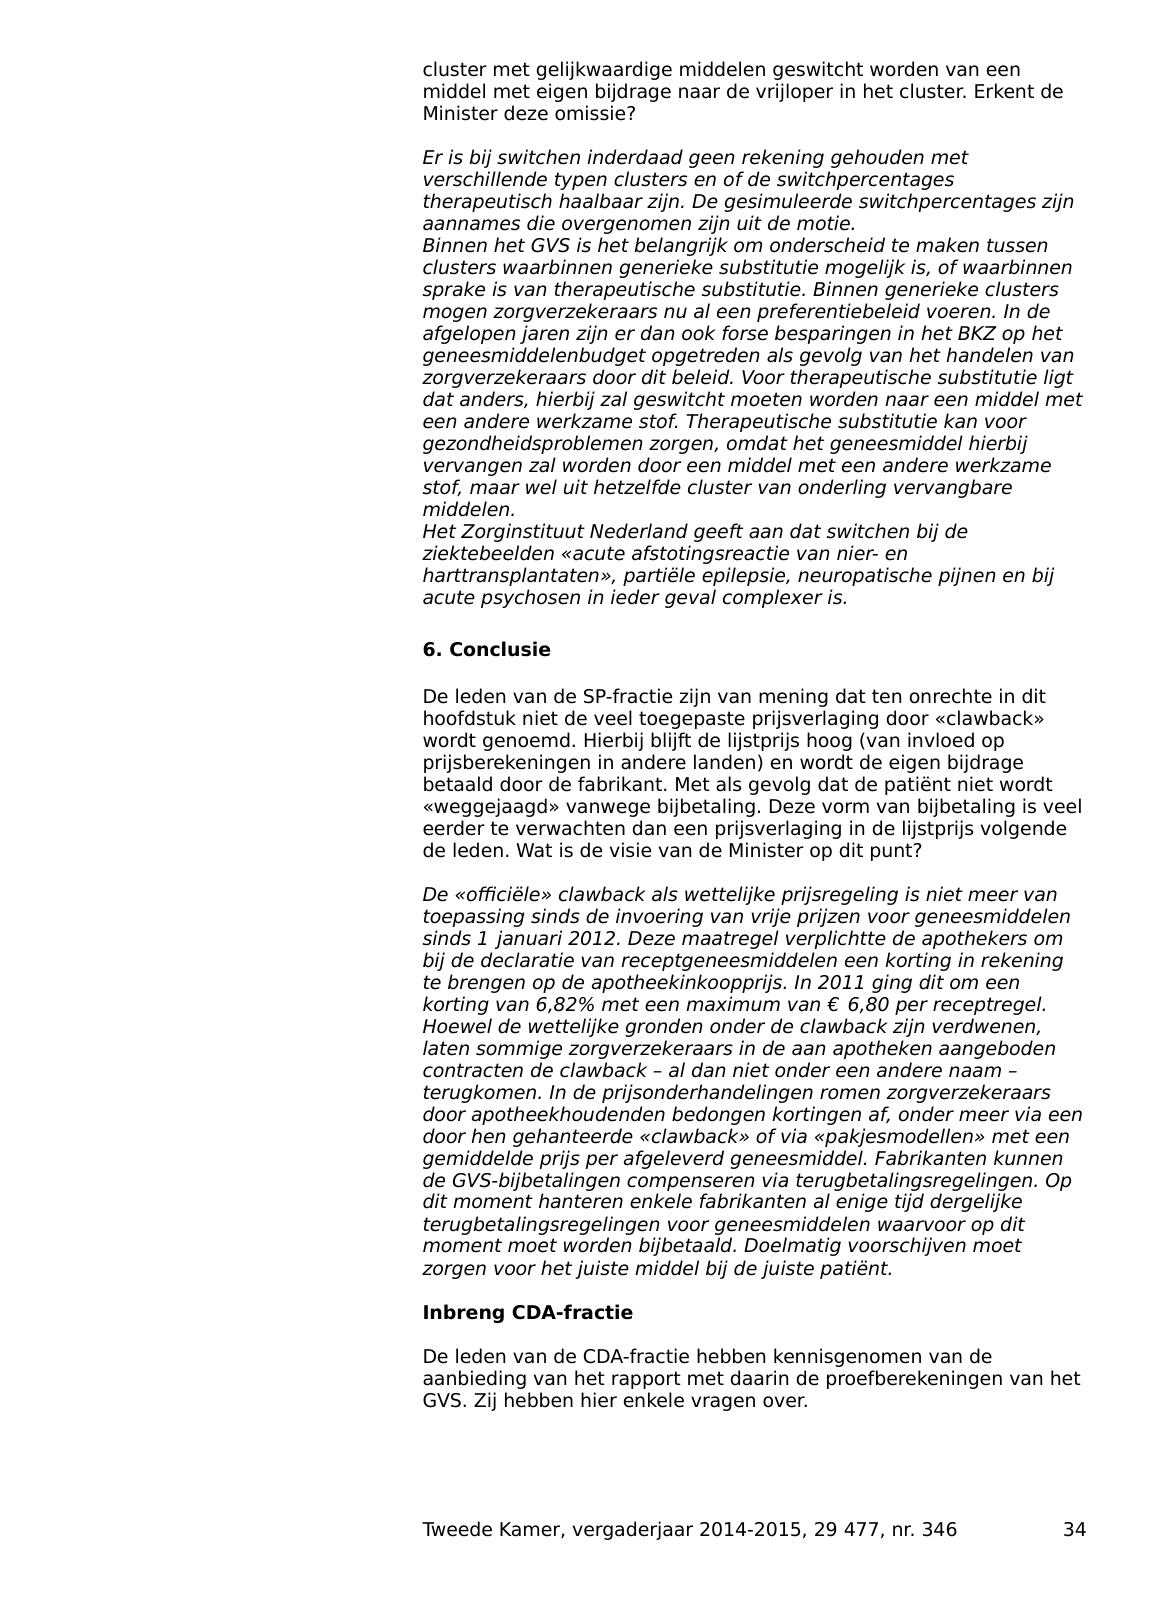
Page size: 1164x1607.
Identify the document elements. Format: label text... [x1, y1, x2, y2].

text De leden van de SP-fractie zijn van mening dat ten onrechte in dit hoofdstuk niet de veel toegepaste prijsverlaging door «clawback» wordt genoemd. Hierbij blijft de lijstprijs hoog (van invloed op prijsberekeningen in andere landen) en wordt de eigen bijdrage betaald door de fabrikant. Met als gevolg dat de patiënt niet wordt «weggejaagd» vanwege bijbetaling. Deze vorm van bijbetaling is veel eerder te verwachten dan een prijsverlaging in de lijstprijs volgende de leden. Wat is de visie van de Minister op dit punt? [422, 686, 1087, 862]
text De «officiële» clawback als wettelijke prijsregeling is niet meer van toepassing sinds de invoering van vrije prijzen voor geneesmiddelen sinds 1 januari 2012. Deze maatregel verplichtte de apothekers om bij de declaratie van receptgeneesmiddelen een korting in rekening te brengen op de apotheekinkoopprijs. In 2011 ging dit om een korting van 6,82% met een maximum van € 6,80 per receptregel. Hoewel de wettelijke gronden onder de clawback zijn verdwenen, laten sommige zorgverzekeraars in de aan apotheken aangeboden contracten de clawback – al dan niet onder een andere naam – terugkomen. In de prijsonderhandelingen romen zorgverzekeraars door apotheekhoudenden bedongen kortingen af, onder meer via een door hen gehanteerde «clawback» of via «pakjesmodellen» met een gemiddelde prijs per afgeleverd geneesmiddel. Fabrikanten kunnen de GVS-bijbetalingen compenseren via terugbetalingsregelingen. Op dit moment hanteren enkele fabrikanten al enige tijd dergelijke terugbetalingsregelingen voor geneesmiddelen waarvoor op dit moment moet worden bijbetaald. Doelmatig voorschijven moet zorgen voor het juiste middel bij de juiste patiënt. [422, 884, 1087, 1279]
subtitle Inbreng CDA-fractie [422, 1302, 1087, 1323]
subtitle 6. Conclusie [422, 639, 1087, 661]
text Er is bij switchen inderdaad geen rekening gehouden met verschillende typen clusters en of de switchpercentages therapeutisch haalbaar zijn. De gesimuleerde switchpercentages zijn aannames die overgenomen zijn uit de motie. [422, 147, 1087, 235]
text Binnen het GVS is het belangrijk om onderscheid te maken tussen clusters waarbinnen generieke substitutie mogelijk is, of waarbinnen sprake is van therapeutische substitutie. Binnen generieke clusters mogen zorgverzekeraars nu al een preferentiebeleid voeren. In de afgelopen jaren zijn er dan ook forse besparingen in het BKZ op het geneesmiddelenbudget opgetreden als gevolg van het handelen van zorgverzekeraars door dit beleid. Voor therapeutische substitutie ligt dat anders, hierbij zal geswitcht moeten worden naar een middel met een andere werkzame stof. Therapeutische substitutie kan voor gezondheidsproblemen zorgen, omdat het geneesmiddel hierbij vervangen zal worden door een middel met een andere werkzame stof, maar wel uit hetzelfde cluster van onderling vervangbare middelen. [422, 235, 1087, 521]
text cluster met gelijkwaardige middelen geswitcht worden van een middel met eigen bijdrage naar de vrijloper in het cluster. Erkent de Minister deze omissie? [422, 59, 1087, 125]
text Het Zorginstituut Nederland geeft aan dat switchen bij de ziektebeelden «acute afstotingsreactie van nier- en harttransplantaten», partiële epilepsie, neuropatische pijnen en bij acute psychosen in ieder geval complexer is. [422, 521, 1087, 609]
text De leden van de CDA-fractie hebben kennisgenomen van de aanbieding van het rapport met daarin de proefberekeningen van het GVS. Zij hebben hier enkele vragen over. [422, 1346, 1087, 1412]
